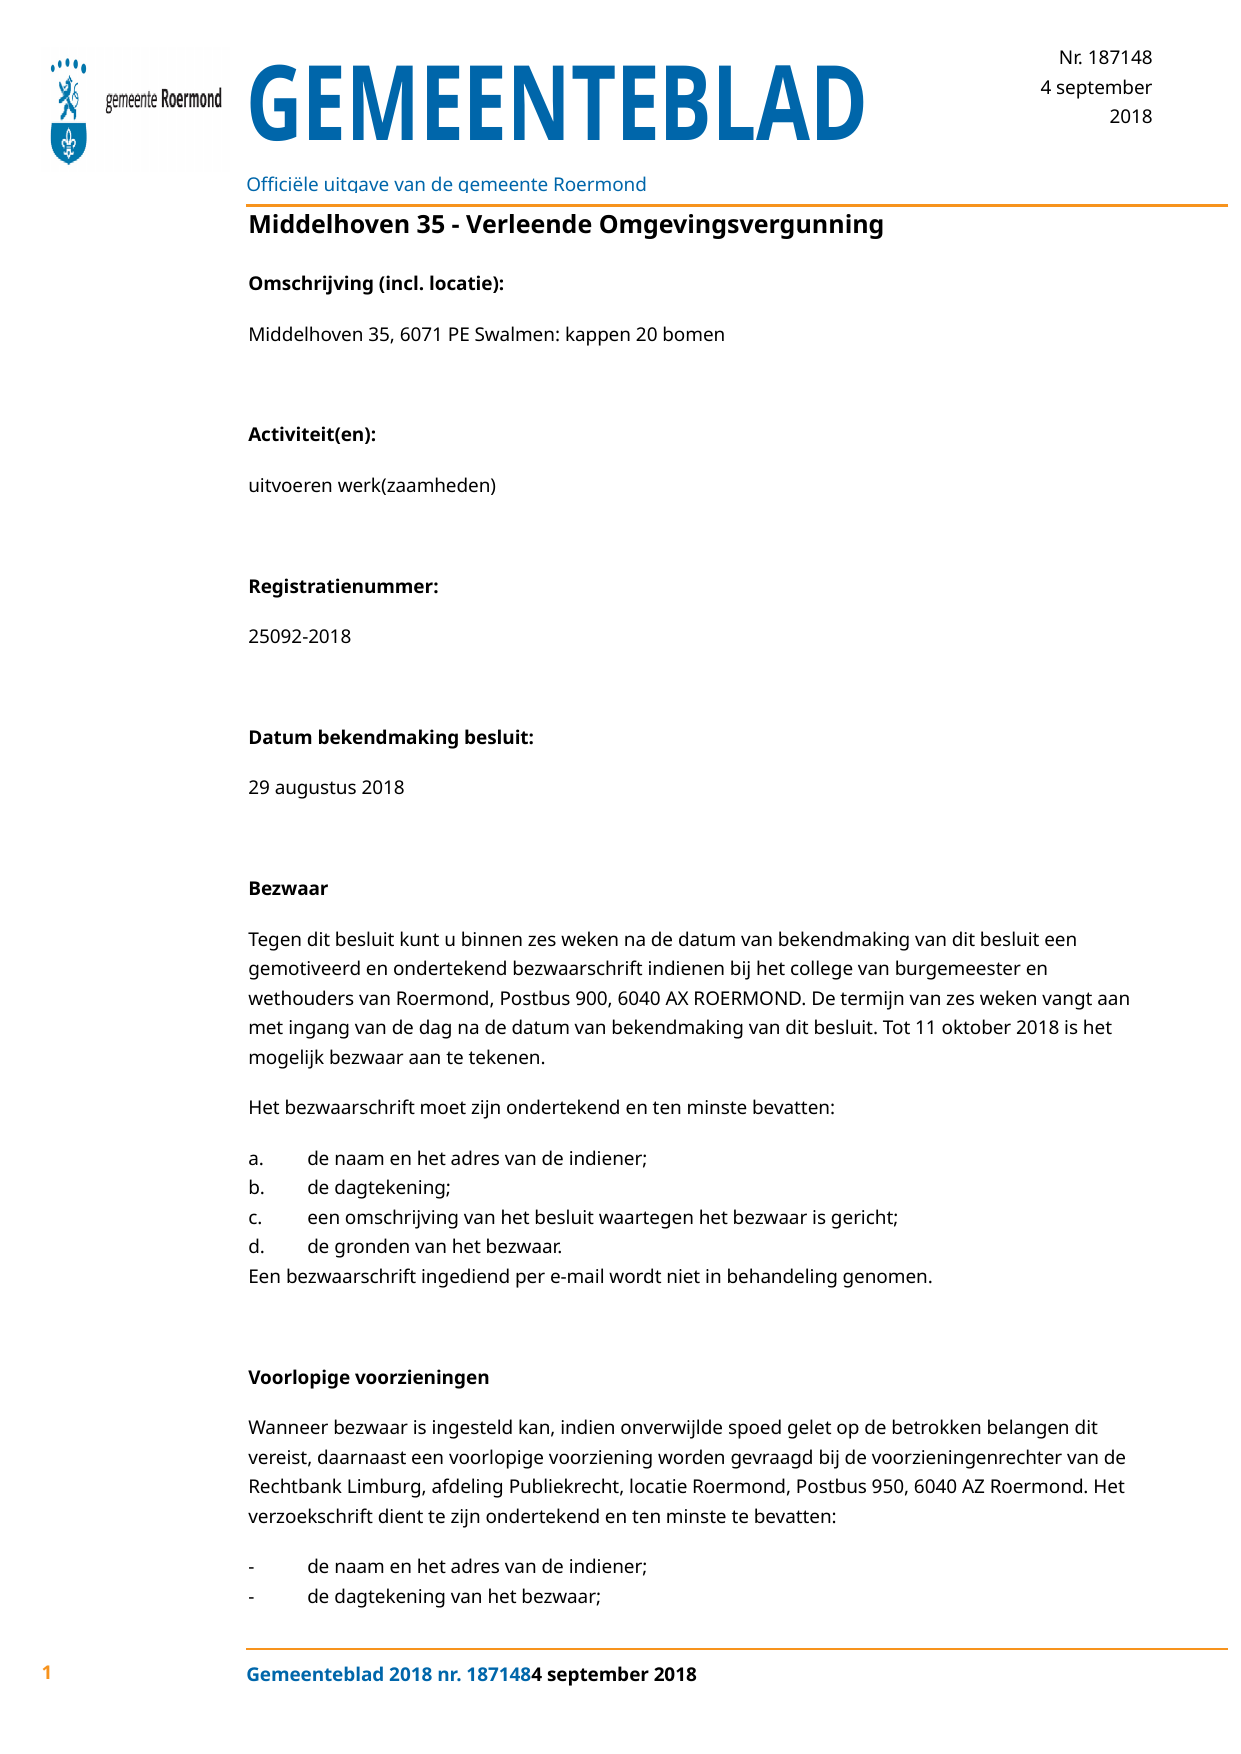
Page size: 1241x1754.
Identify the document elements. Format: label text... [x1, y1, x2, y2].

text 25092-2018 [248, 623, 1152, 649]
text Omschrijving (incl. locatie): [248, 270, 1152, 296]
text Tegen dit besluit kunt u binnen zes weken na de datum van bekendmaking van dit besluit een gemotiveerd en ondertekend bezwaarschrift indienen bij het college van burgemeester en wethouders van Roermond, Postbus 900, 6040 AX ROERMOND. De termijn van zes weken vangt aan met ingang van de dag na de datum van bekendmaking van dit besluit. Tot 11 oktober 2018 is het mogelijk bezwaar aan te tekenen. [248, 926, 1152, 1070]
list de dagtekening; [248, 1174, 1152, 1200]
text Een bezwaarschrift ingediend per e-mail wordt niet in behandeling genomen. [248, 1263, 1152, 1289]
text Het bezwaarschrift moet zijn ondertekend en ten minste bevatten: [248, 1094, 1152, 1120]
list de gronden van het bezwaar. [248, 1234, 1152, 1259]
text Middelhoven 35 - Verleende Omgevingsvergunning [248, 207, 1152, 241]
list de dagtekening van het bezwaar; [248, 1583, 1152, 1609]
text Activiteit(en): [248, 422, 1152, 447]
text Wanneer bezwaar is ingesteld kan, indien onverwijlde spoed gelet op de betrokken belangen dit vereist, daarnaast een voorlopige voorziening worden gevraagd bij de voorzieningenrechter van de Rechtbank Limburg, afdeling Publiekrecht, locatie Roermond, Postbus 950, 6040 AZ Roermond. Het verzoekschrift dient te zijn ondertekend en ten minste te bevatten: [248, 1414, 1152, 1529]
list de naam en het adres van de indiener; [248, 1554, 1152, 1579]
text Datum bekendmaking besluit: [248, 724, 1152, 750]
text Middelhoven 35, 6071 PE Swalmen: kappen 20 bomen [248, 321, 1152, 346]
text Voorlopige voorzieningen [248, 1364, 1152, 1390]
text 29 augustus 2018 [248, 774, 1152, 800]
list een omschrijving van het besluit waartegen het bezwaar is gericht; [248, 1204, 1152, 1230]
text uitvoeren werk(zaamheden) [248, 472, 1152, 498]
text Bezwaar [248, 875, 1152, 901]
list de naam en het adres van de indiener; [248, 1145, 1152, 1171]
text Registratienummer: [248, 573, 1152, 598]
picture [41, 47, 231, 172]
